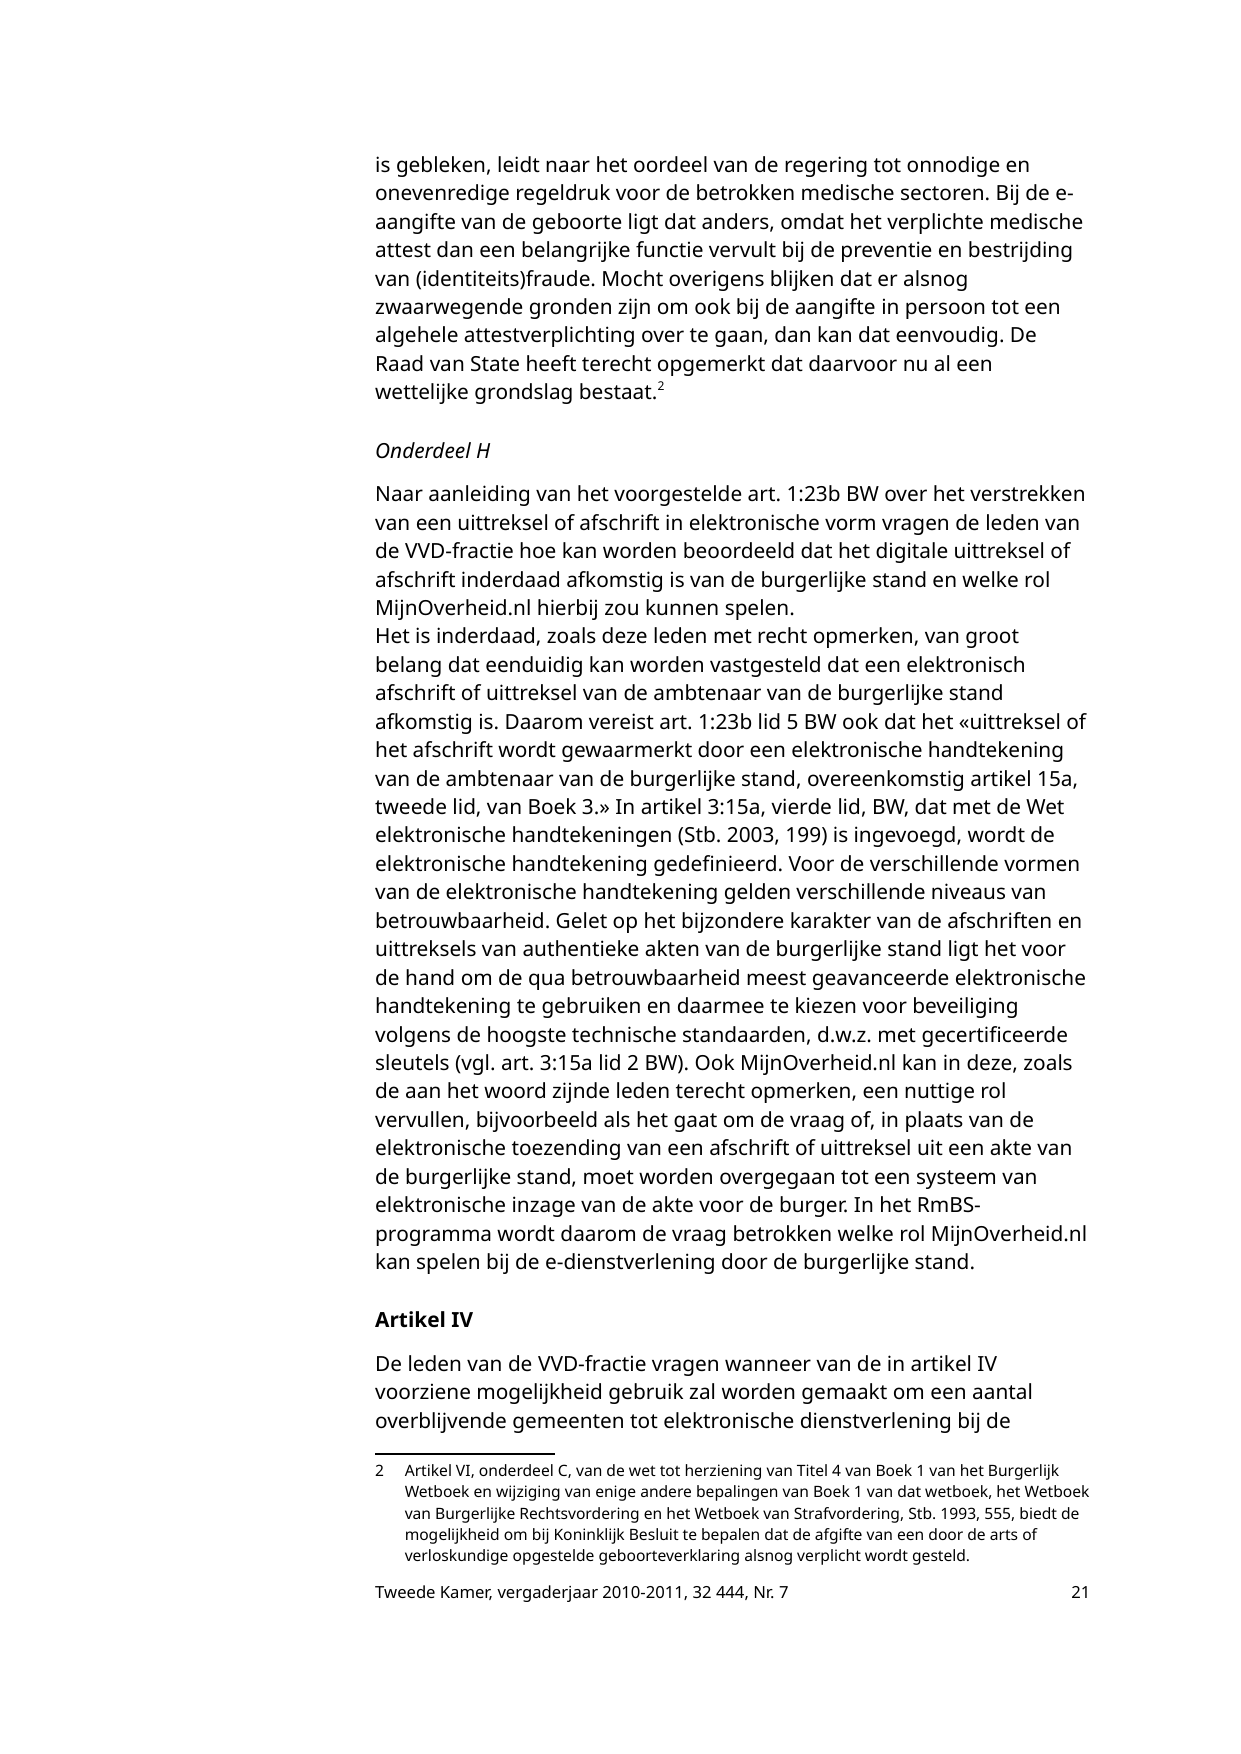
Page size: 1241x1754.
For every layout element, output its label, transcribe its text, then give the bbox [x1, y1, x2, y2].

text Artikel VI, onderdeel C, van de wet tot herziening van Titel 4 van Boek 1 van het Burgerlijk Wetboek en wijziging van enige andere bepalingen van Boek 1 van dat wetboek, het Wetboek van Burgerlijke Rechtsvordering en het Wetboek van Strafvordering, Stb. 1993, 555, biedt de mogelijkheid om bij Koninklijk Besluit te bepalen dat de afgifte van een door de arts of verloskundige opgestelde geboorteverklaring alsnog verplicht wordt gesteld. [375, 1367, 1090, 1566]
text Onderdeel H [375, 436, 1090, 464]
text Het is inderdaad, zoals deze leden met recht opmerken, van groot belang dat eenduidig kan worden vastgesteld dat een elektronisch afschrift of uittreksel van de ambtenaar van de burgerlijke stand afkomstig is. Daarom vereist art. 1:23b lid 5 BW ook dat het «uittreksel of het afschrift wordt gewaarmerkt door een elektronische handtekening van de ambtenaar van de burgerlijke stand, overeenkomstig artikel 15a, tweede lid, van Boek 3.» In artikel 3:15a, vierde lid, BW, dat met de Wet elektronische handtekeningen (Stb. 2003, 199) is ingevoegd, wordt de elektronische handtekening gedefinieerd. Voor de verschillende vormen van de elektronische handtekening gelden verschillende niveaus van betrouwbaarheid. Gelet op het bijzondere karakter van de afschriften en uittreksels van authentieke akten van de burgerlijke stand ligt het voor de hand om de qua betrouwbaarheid meest geavanceerde elektronische handtekening te gebruiken en daarmee te kiezen voor beveiliging volgens de hoogste technische standaarden, d.w.z. met gecertificeerde sleutels (vgl. art. 3:15a lid 2 BW). Ook MijnOverheid.nl kan in deze, zoals de aan het woord zijnde leden terecht opmerken, een nuttige rol vervullen, bijvoorbeeld als het gaat om de vraag of, in plaats van de elektronische toezending van een afschrift of uittreksel uit een akte van de burgerlijke stand, moet worden overgegaan tot een systeem van elektronische inzage van de akte voor de burger. In het RmBS-programma wordt daarom de vraag betrokken welke rol MijnOverheid.nl kan spelen bij de e-dienstverlening door de burgerlijke stand. [375, 622, 1090, 1276]
text Naar aanleiding van het voorgestelde art. 1:23b BW over het verstrekken van een uittreksel of afschrift in elektronische vorm vragen de leden van de VVD-fractie hoe kan worden beoordeeld dat het digitale uittreksel of afschrift inderdaad afkomstig is van de burgerlijke stand en welke rol MijnOverheid.nl hierbij zou kunnen spelen. [375, 479, 1090, 622]
text is gebleken, leidt naar het oordeel van de regering tot onnodige en onevenredige regeldruk voor de betrokken medische sectoren. Bij de e-aangifte van de geboorte ligt dat anders, omdat het verplichte medische attest dan een belangrijke functie vervult bij de preventie en bestrijding van (identiteits)fraude. Mocht overigens blijken dat er alsnog zwaarwegende gronden zijn om ook bij de aangifte in persoon tot een algehele attestverplichting over te gaan, dan kan dat eenvoudig. De Raad van State heeft terecht opgemerkt dat daarvoor nu al een wettelijke grondslag bestaat. [375, 150, 1090, 406]
